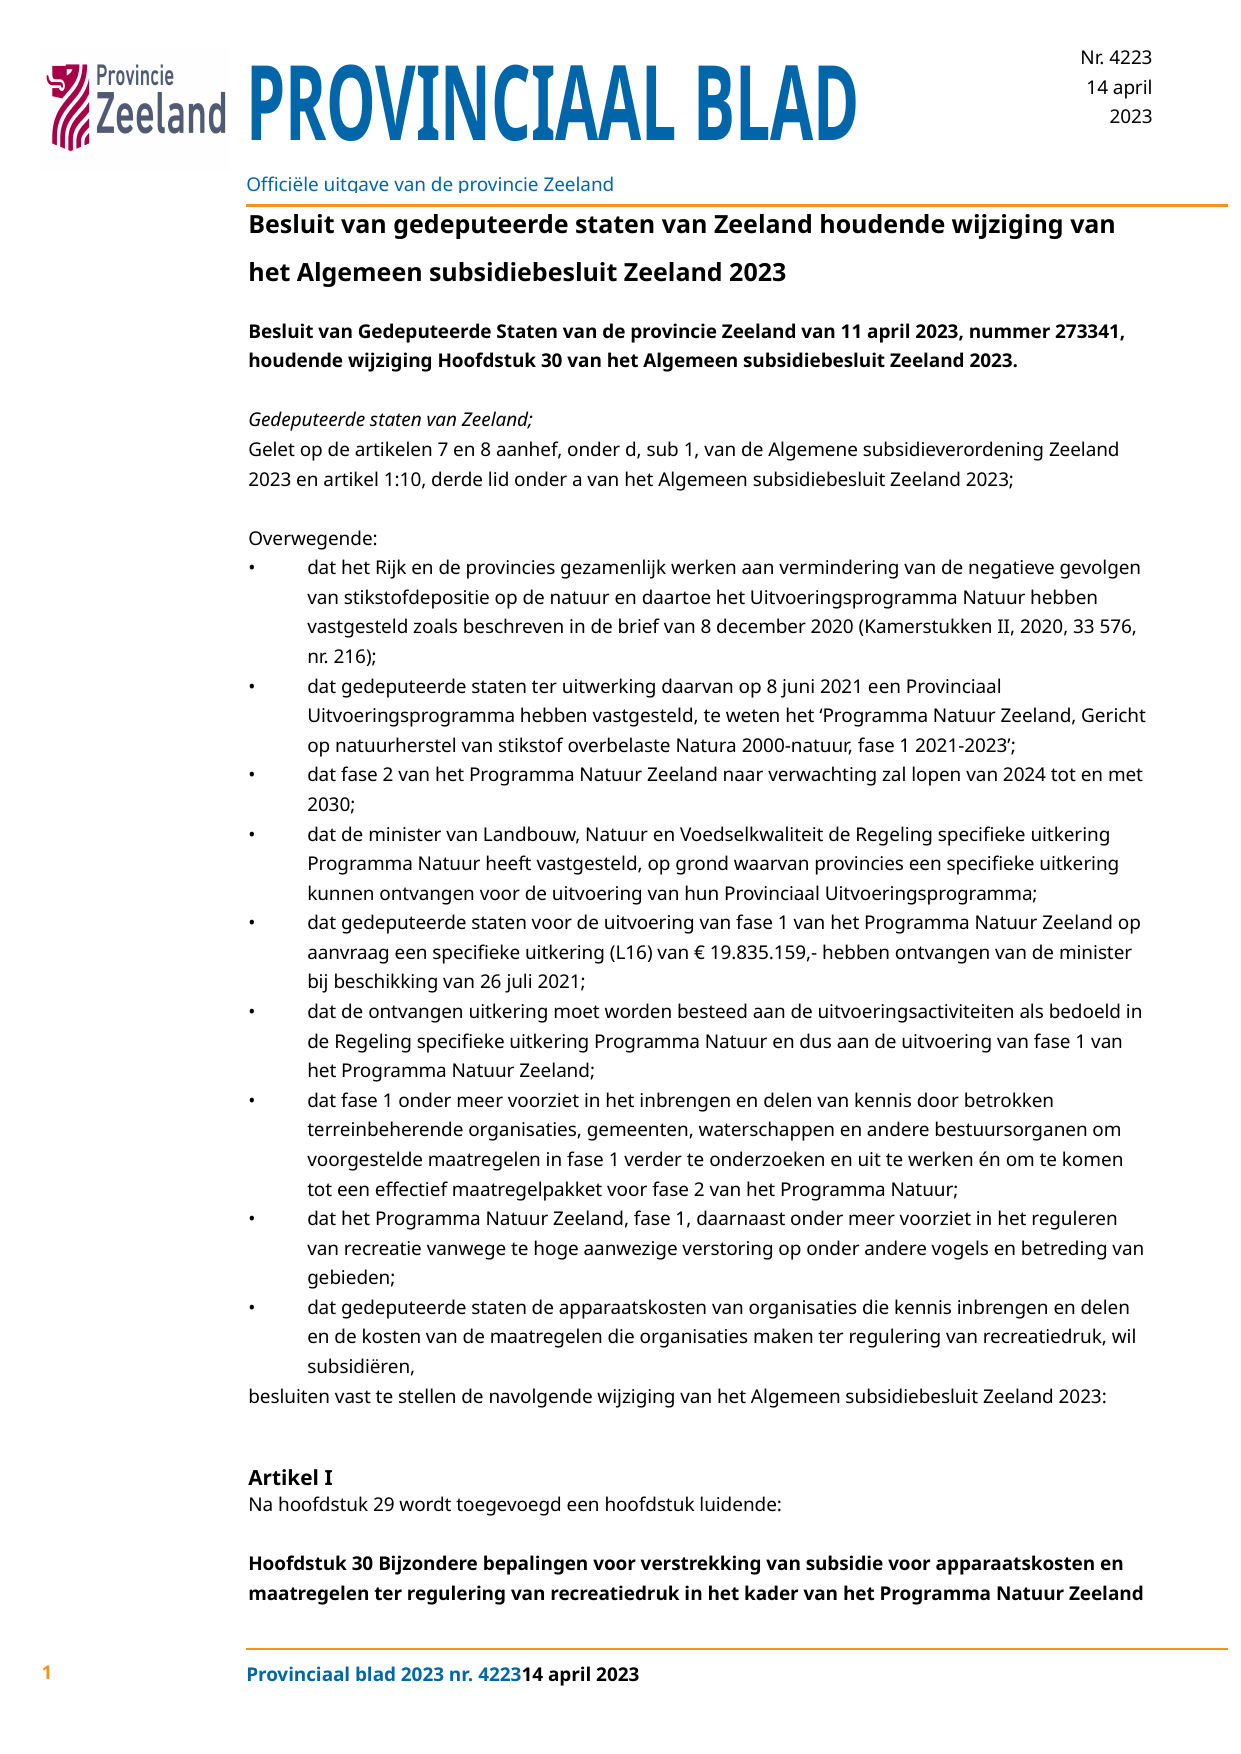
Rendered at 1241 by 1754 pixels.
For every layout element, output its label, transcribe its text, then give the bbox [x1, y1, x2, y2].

list dat gedeputeerde staten ter uitwerking daarvan op 8 juni 2021 een Provinciaal Uitvoeringsprogramma hebben vastgesteld, te weten het ‘Programma Natuur Zeeland, Gericht op natuurherstel van stikstof overbelaste Natura 2000-natuur, fase 1 2021-2023’; [248, 673, 1152, 758]
list dat gedeputeerde staten de apparaatskosten van organisaties die kennis inbrengen en delen en de kosten van de maatregelen die organisaties maken ter regulering van recreatiedruk, wil subsidiëren, [248, 1294, 1152, 1379]
list dat het Programma Natuur Zeeland, fase 1, daarnaast onder meer voorziet in het reguleren van recreatie vanwege te hoge aanwezige verstoring op onder andere vogels en betreding van gebieden; [248, 1205, 1152, 1290]
text Artikel I [248, 1463, 1152, 1491]
text Gelet op de artikelen 7 en 8 aanhef, onder d, sub 1, van de Algemene subsidieverordening Zeeland 2023 en artikel 1:10, derde lid onder a van het Algemeen subsidiebesluit Zeeland 2023; [248, 436, 1152, 492]
picture [41, 47, 231, 172]
text Besluit van Gedeputeerde Staten van de provincie Zeeland van 11 april 2023, nummer 273341, houdende wijziging Hoofdstuk 30 van het Algemeen subsidiebesluit Zeeland 2023. [248, 318, 1152, 373]
text Gedeputeerde staten van Zeeland; [248, 407, 1152, 432]
list dat gedeputeerde staten voor de uitvoering van fase 1 van het Programma Natuur Zeeland op aanvraag een specifieke uitkering (L16) van € 19.835.159,- hebben ontvangen van de minister bij beschikking van 26 juli 2021; [248, 909, 1152, 994]
text besluiten vast te stellen de navolgende wijziging van het Algemeen subsidiebesluit Zeeland 2023: [248, 1383, 1152, 1409]
list dat fase 1 onder meer voorziet in het inbrengen en delen van kennis door betrokken terreinbeherende organisaties, gemeenten, waterschappen en andere bestuursorganen om voorgestelde maatregelen in fase 1 verder te onderzoeken en uit te werken én om te komen tot een effectief maatregelpakket voor fase 2 van het Programma Natuur; [248, 1087, 1152, 1202]
text Hoofdstuk 30 Bijzondere bepalingen voor verstrekking van subsidie voor apparaatskosten en maatregelen ter regulering van recreatiedruk in het kader van het Programma Natuur Zeeland [248, 1551, 1152, 1606]
text Na hoofdstuk 29 wordt toegevoegd een hoofdstuk luidende: [248, 1491, 1152, 1517]
list dat de minister van Landbouw, Natuur en Voedselkwaliteit de Regeling specifieke uitkering Programma Natuur heeft vastgesteld, op grond waarvan provincies een specifieke uitkering kunnen ontvangen voor de uitvoering van hun Provinciaal Uitvoeringsprogramma; [248, 821, 1152, 906]
list dat fase 2 van het Programma Natuur Zeeland naar verwachting zal lopen van 2024 tot en met 2030; [248, 762, 1152, 817]
list dat het Rijk en de provincies gezamenlijk werken aan vermindering van de negatieve gevolgen van stikstofdepositie op de natuur en daartoe het Uitvoeringsprogramma Natuur hebben vastgesteld zoals beschreven in de brief van 8 december 2020 (Kamerstukken II, 2020, 33 576, nr. 216); [248, 554, 1152, 669]
text Overwegende: [248, 525, 1152, 551]
text Besluit van gedeputeerde staten van Zeeland houdende wijziging van het Algemeen subsidiebesluit Zeeland 2023 [248, 207, 1152, 288]
list dat de ontvangen uitkering moet worden besteed aan de uitvoeringsactiviteiten als bedoeld in de Regeling specifieke uitkering Programma Natuur en dus aan de uitvoering van fase 1 van het Programma Natuur Zeeland; [248, 998, 1152, 1083]
